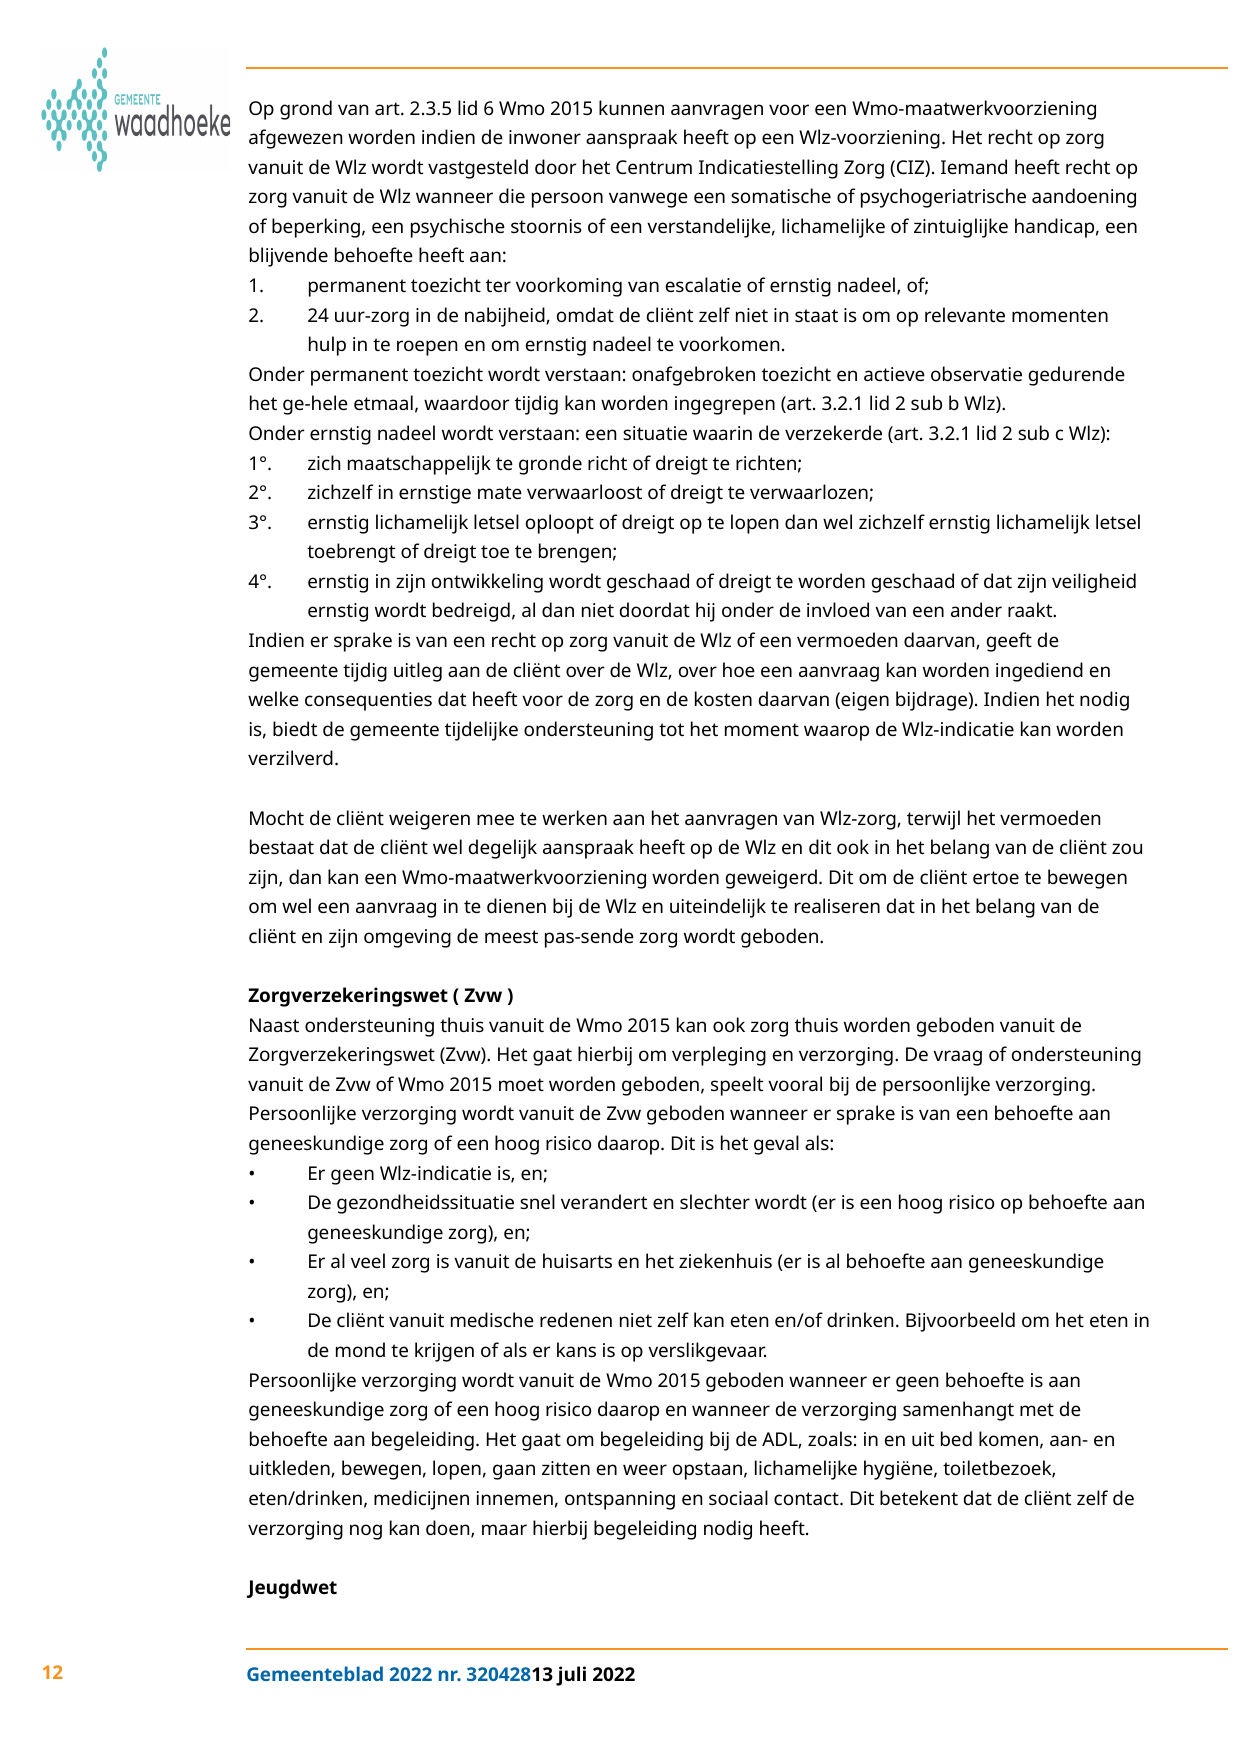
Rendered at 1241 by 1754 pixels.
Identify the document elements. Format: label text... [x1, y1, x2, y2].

text Jeugdwet [248, 1574, 1152, 1600]
text Onder ernstig nadeel wordt verstaan: een situatie waarin de verzekerde (art. 3.2.1 lid 2 sub c Wlz): [248, 420, 1152, 446]
list Er geen Wlz-indicatie is, en; [248, 1160, 1152, 1186]
text Zorgverzekeringswet ( Zvw ) [248, 982, 1152, 1008]
text Op grond van art. 2.3.5 lid 6 Wmo 2015 kunnen aanvragen voor een Wmo-maatwerkvoorziening afgewezen worden indien de inwoner aanspraak heeft op een Wlz-voorziening. Het recht op zorg vanuit de Wlz wordt vastgesteld door het Centrum Indicatiestelling Zorg (CIZ). Iemand heeft recht op zorg vanuit de Wlz wanneer die persoon vanwege een somatische of psychogeriatrische aandoening of beperking, een psychische stoornis of een verstandelijke, lichamelijke of zintuiglijke handicap, een blijvende behoefte heeft aan: [248, 95, 1152, 268]
text Mocht de cliënt weigeren mee te werken aan het aanvragen van Wlz-zorg, terwijl het vermoeden bestaat dat de cliënt wel degelijk aanspraak heeft op de Wlz en dit ook in het belang van de cliënt zou zijn, dan kan een Wmo-maatwerkvoorziening worden geweigerd. Dit om de cliënt ertoe te bewegen om wel een aanvraag in te dienen bij de Wlz en uiteindelijk te realiseren dat in het belang van de cliënt en zijn omgeving de meest pas-sende zorg wordt geboden. [248, 805, 1152, 949]
text Naast ondersteuning thuis vanuit de Wmo 2015 kan ook zorg thuis worden geboden vanuit de Zorgverzekeringswet (Zvw). Het gaat hierbij om verpleging en verzorging. De vraag of ondersteuning vanuit de Zvw of Wmo 2015 moet worden geboden, speelt vooral bij de persoonlijke verzorging. Persoonlijke verzorging wordt vanuit de Zvw geboden wanneer er sprake is van een behoefte aan geneeskundige zorg of een hoog risico daarop. Dit is het geval als: [248, 1012, 1152, 1156]
list zichzelf in ernstige mate verwaarloost of dreigt te verwaarlozen; [248, 479, 1152, 505]
list De gezondheidssituatie snel verandert en slechter wordt (er is een hoog risico op behoefte aan geneeskundige zorg), en; [248, 1189, 1152, 1245]
list zich maatschappelijk te gronde richt of dreigt te richten; [248, 450, 1152, 476]
text Persoonlijke verzorging wordt vanuit de Wmo 2015 geboden wanneer er geen behoefte is aan geneeskundige zorg of een hoog risico daarop en wanneer de verzorging samenhangt met de behoefte aan begeleiding. Het gaat om begeleiding bij de ADL, zoals: in en uit bed komen, aan- en uitkleden, bewegen, lopen, gaan zitten en weer opstaan, lichamelijke hygiëne, toiletbezoek, eten/drinken, medicijnen innemen, ontspanning en sociaal contact. Dit betekent dat de cliënt zelf de verzorging nog kan doen, maar hierbij begeleiding nodig heeft. [248, 1367, 1152, 1541]
list 24 uur-zorg in de nabijheid, omdat de cliënt zelf niet in staat is om op relevante momenten hulp in te roepen en om ernstig nadeel te voorkomen. [248, 302, 1152, 357]
text Indien er sprake is van een recht op zorg vanuit de Wlz of een vermoeden daarvan, geeft de gemeente tijdig uitleg aan de cliënt over de Wlz, over hoe een aanvraag kan worden ingediend en welke consequenties dat heeft voor de zorg en de kosten daarvan (eigen bijdrage). Indien het nodig is, biedt de gemeente tijdelijke ondersteuning tot het moment waarop de Wlz-indicatie kan worden verzilverd. [248, 627, 1152, 771]
picture [41, 47, 231, 172]
list ernstig in zijn ontwikkeling wordt geschaad of dreigt te worden geschaad of dat zijn veiligheid ernstig wordt bedreigd, al dan niet doordat hij onder de invloed van een ander raakt. [248, 568, 1152, 623]
text Onder permanent toezicht wordt verstaan: onafgebroken toezicht en actieve observatie gedurende het ge-hele etmaal, waardoor tijdig kan worden ingegrepen (art. 3.2.1 lid 2 sub b Wlz). [248, 361, 1152, 416]
list ernstig lichamelijk letsel oploopt of dreigt op te lopen dan wel zichzelf ernstig lichamelijk letsel toebrengt of dreigt toe te brengen; [248, 509, 1152, 564]
list permanent toezicht ter voorkoming van escalatie of ernstig nadeel, of; [248, 272, 1152, 298]
list Er al veel zorg is vanuit de huisarts en het ziekenhuis (er is al behoefte aan geneeskundige zorg), en; [248, 1248, 1152, 1304]
list De cliënt vanuit medische redenen niet zelf kan eten en/of drinken. Bijvoorbeeld om het eten in de mond te krijgen of als er kans is op verslikgevaar. [248, 1308, 1152, 1363]
